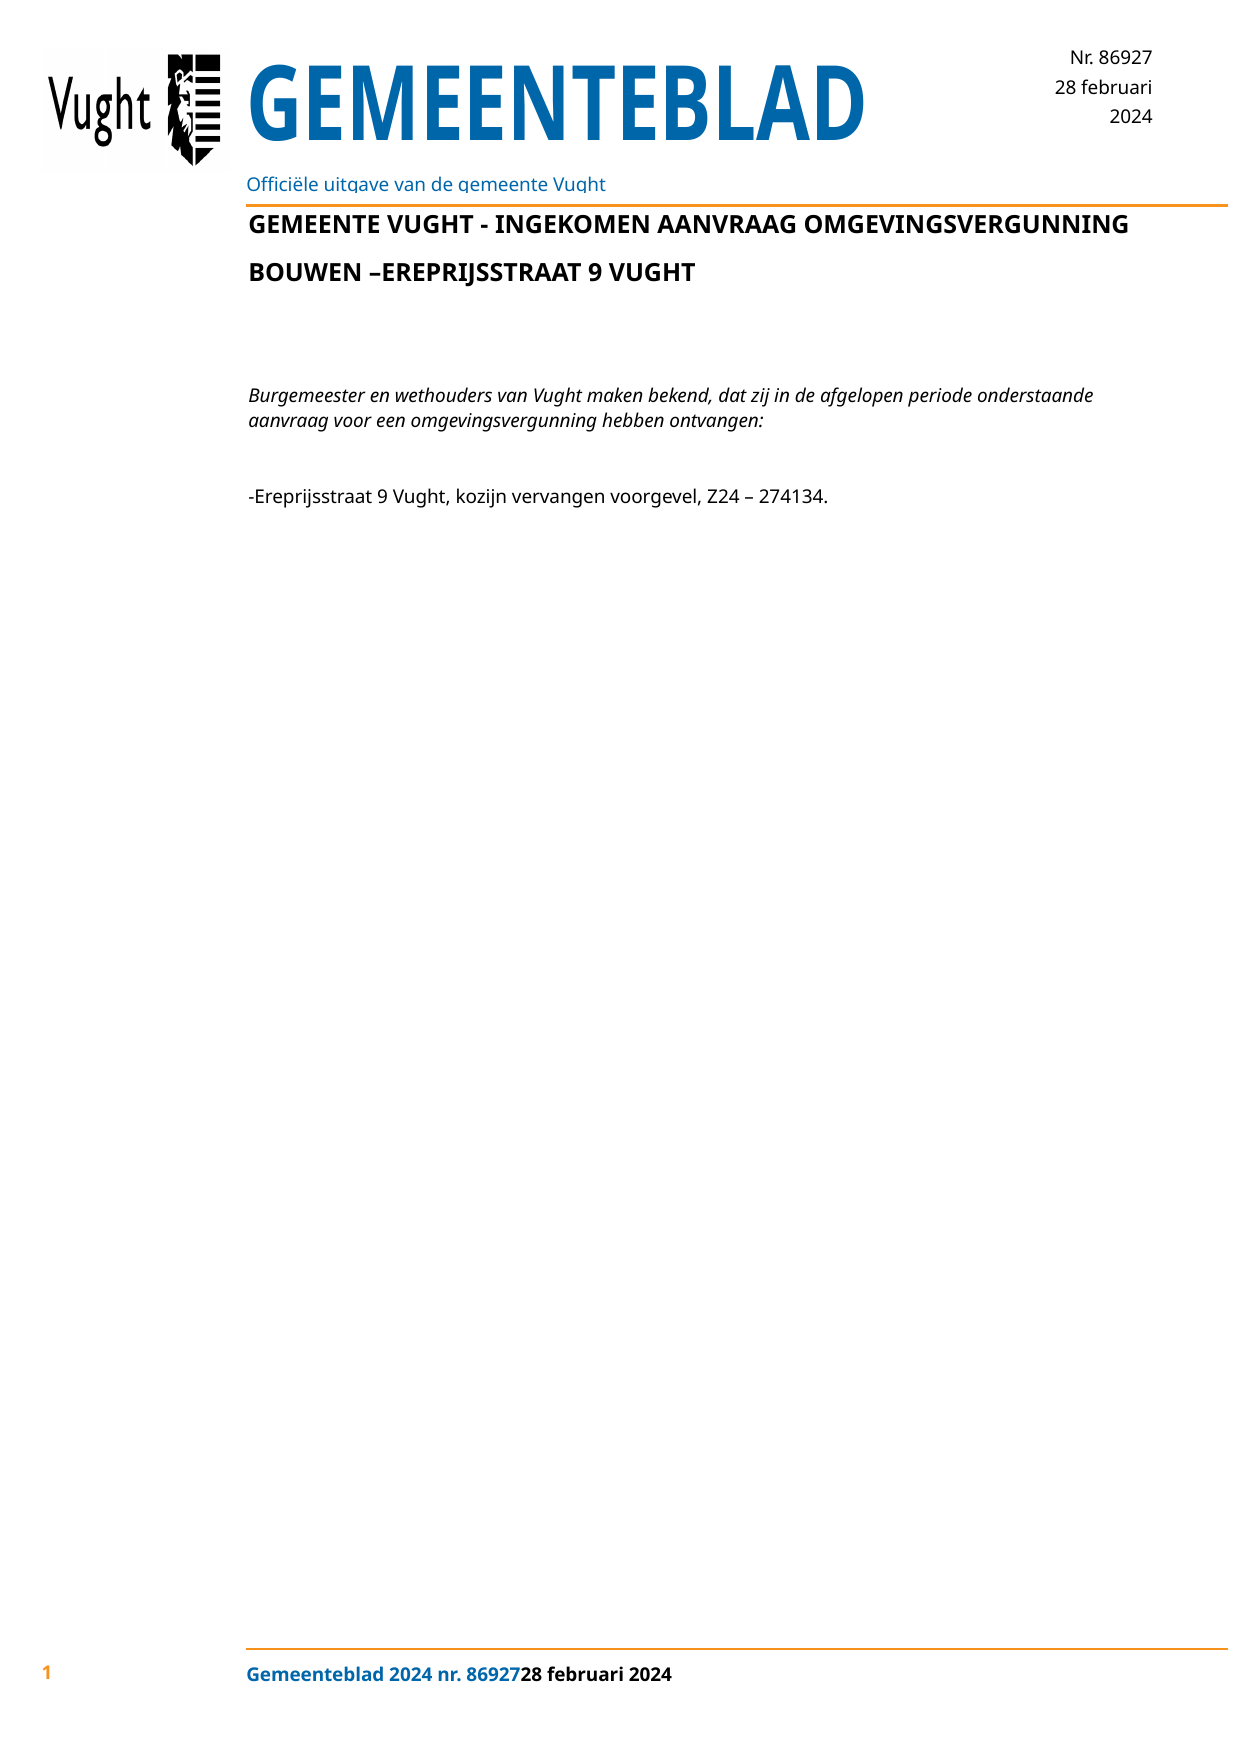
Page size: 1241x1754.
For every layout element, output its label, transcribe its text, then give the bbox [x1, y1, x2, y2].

text Burgemeester en wethouders van Vught maken bekend, dat zij in de afgelopen periode onderstaande aanvraag voor een omgevingsvergunning hebben ontvangen: [248, 382, 1152, 433]
text GEMEENTE VUGHT - INGEKOMEN AANVRAAG OMGEVINGSVERGUNNING BOUWEN –EREPRIJSSTRAAT 9 VUGHT [248, 207, 1152, 288]
picture [41, 47, 231, 172]
text -Ereprijsstraat 9 Vught, kozijn vervangen voorgevel, Z24 – 274134. [248, 484, 1152, 509]
